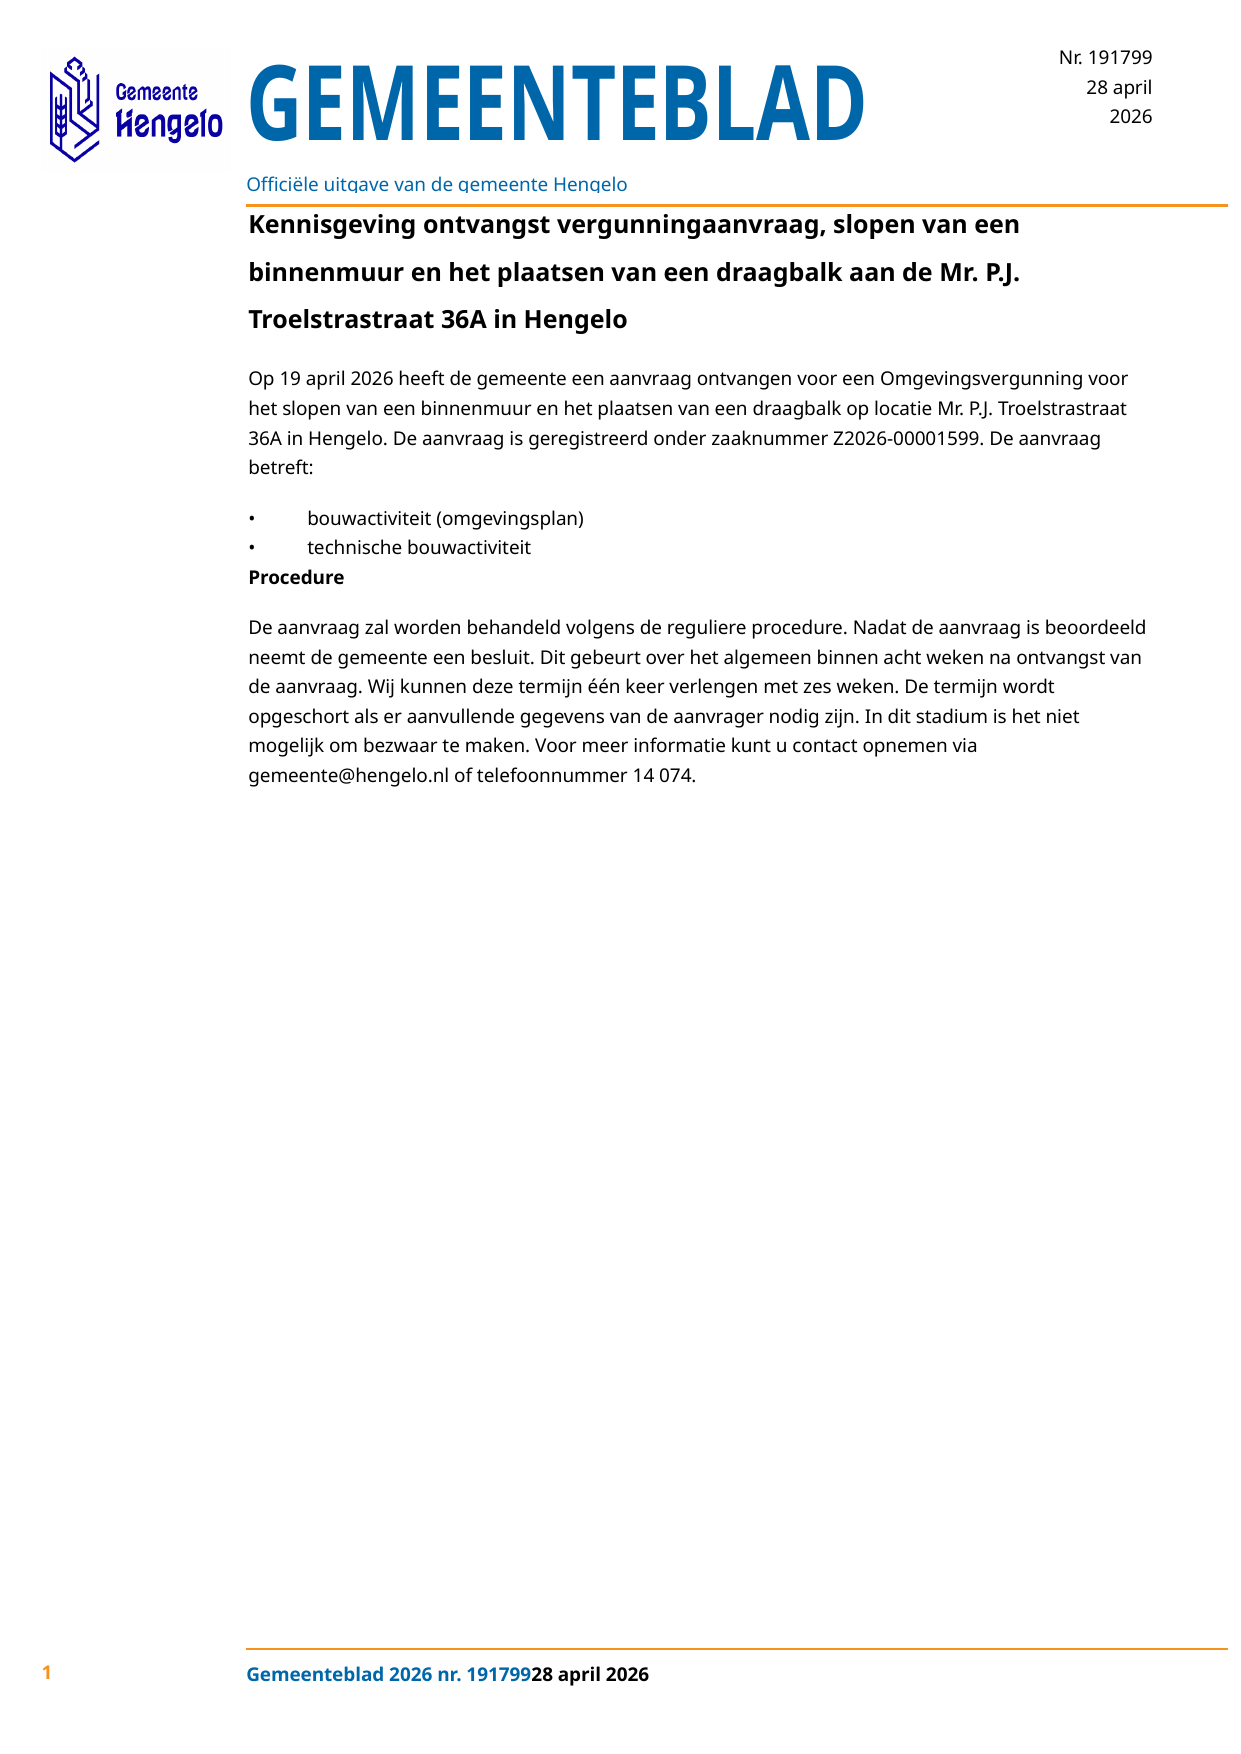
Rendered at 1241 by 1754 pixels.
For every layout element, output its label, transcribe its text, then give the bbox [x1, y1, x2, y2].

list bouwactiviteit (omgevingsplan) [248, 505, 1152, 530]
picture [41, 47, 231, 172]
text Procedure [248, 564, 1152, 589]
list technische bouwactiviteit [248, 534, 1152, 560]
text Kennisgeving ontvangst vergunningaanvraag, slopen van een binnenmuur en het plaatsen van een draagbalk aan de Mr. P.J. Troelstrastraat 36A in Hengelo [248, 207, 1152, 336]
text Op 19 april 2026 heeft de gemeente een aanvraag ontvangen voor een Omgevingsvergunning voor het slopen van een binnenmuur en het plaatsen van een draagbalk op locatie Mr. P.J. Troelstrastraat 36A in Hengelo. De aanvraag is geregistreerd onder zaaknummer Z2026-00001599. De aanvraag betreft: [248, 366, 1152, 480]
text De aanvraag zal worden behandeld volgens de reguliere procedure. Nadat de aanvraag is beoordeeld neemt de gemeente een besluit. Dit gebeurt over het algemeen binnen acht weken na ontvangst van de aanvraag. Wij kunnen deze termijn één keer verlengen met zes weken. De termijn wordt opgeschort als er aanvullende gegevens van de aanvrager nodig zijn. In dit stadium is het niet mogelijk om bezwaar te maken. Voor meer informatie kunt u contact opnemen via gemeente@hengelo.nl of telefoonnummer 14 074. [248, 614, 1152, 788]
